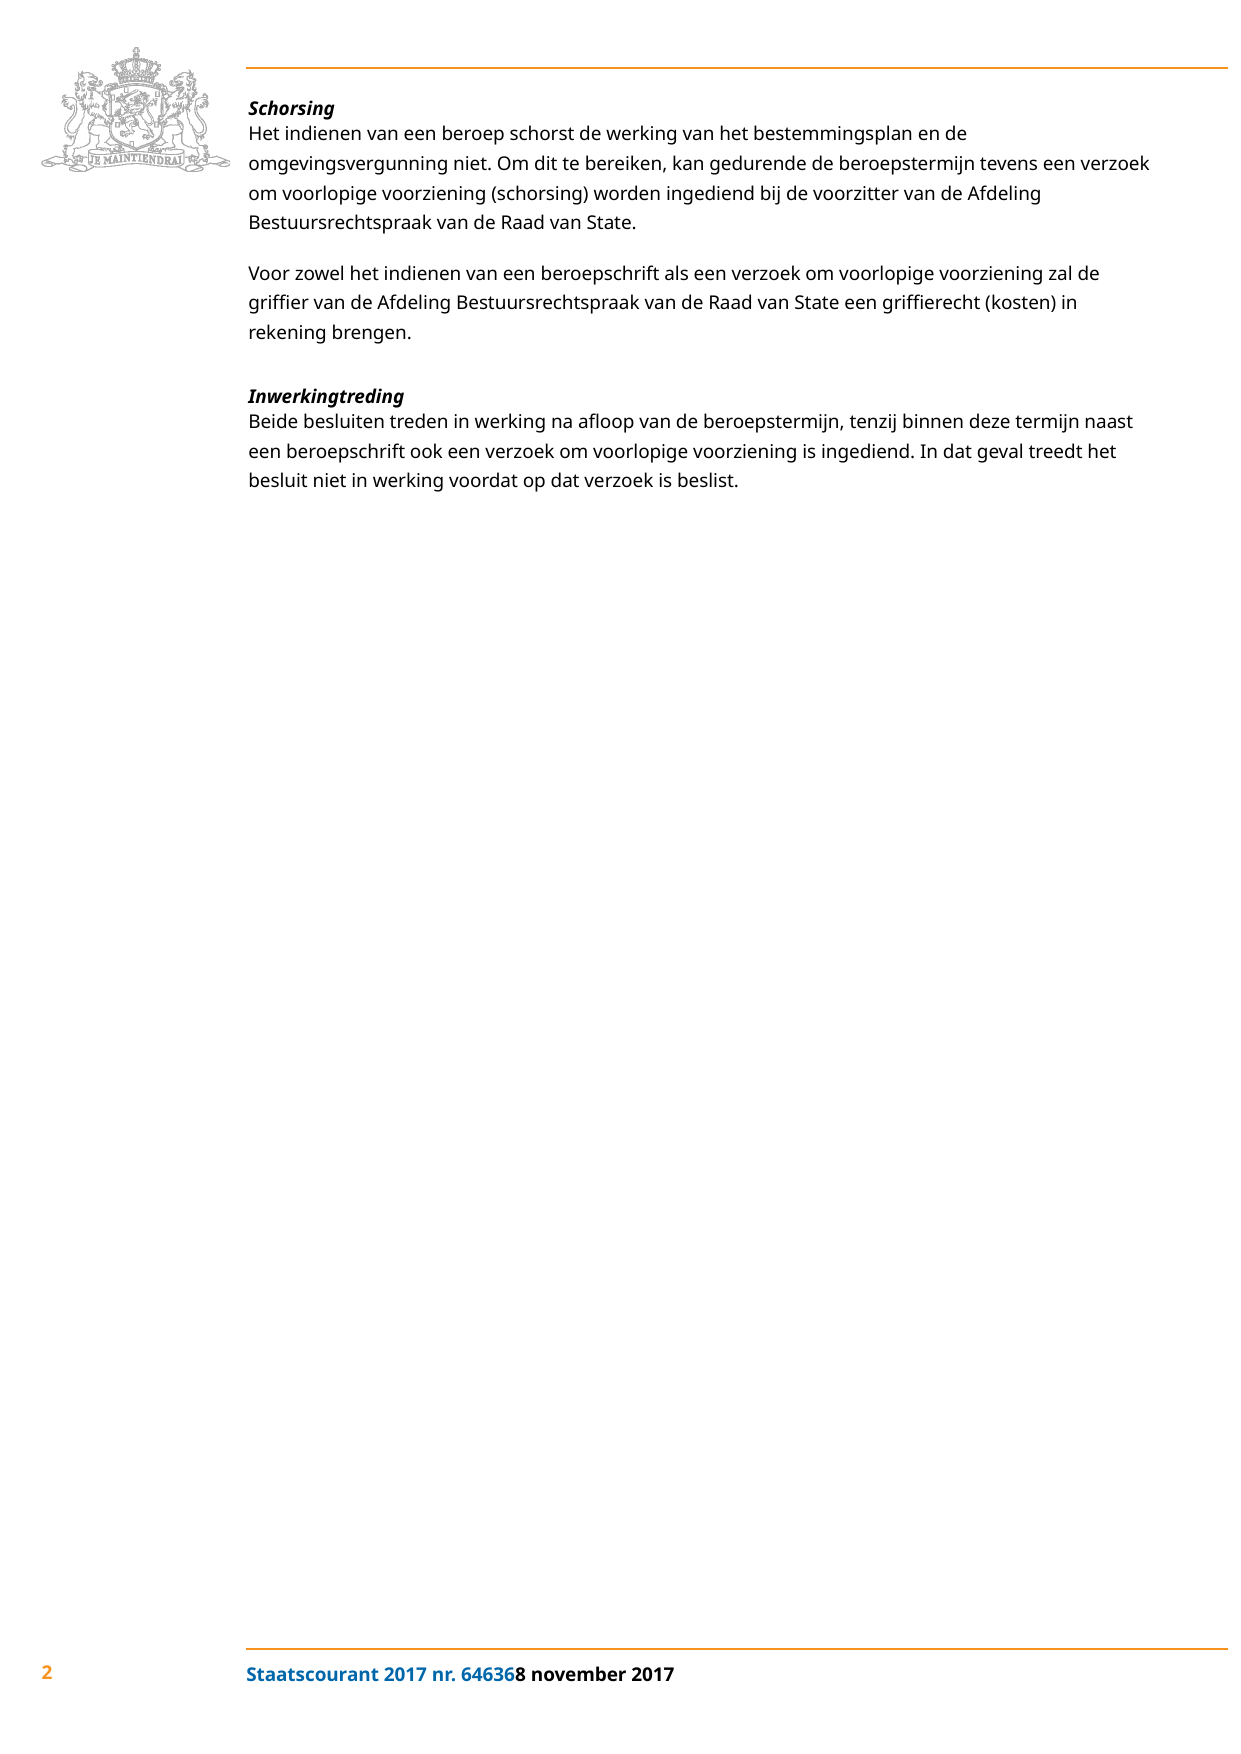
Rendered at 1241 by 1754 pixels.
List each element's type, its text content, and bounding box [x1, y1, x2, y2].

text Beide besluiten treden in werking na afloop van de beroepstermijn, tenzij binnen deze termijn naast een beroepschrift ook een verzoek om voorlopige voorziening is ingediend. In dat geval treedt het besluit niet in werking voordat op dat verzoek is beslist. [248, 408, 1152, 493]
text Voor zowel het indienen van een beroepschrift als een verzoek om voorlopige voorziening zal de griffier van de Afdeling Bestuursrechtspraak van de Raad van State een griffierecht (kosten) in rekening brengen. [248, 260, 1152, 344]
text Inwerkingtreding [248, 383, 1152, 408]
text Schorsing [248, 95, 1152, 121]
text Het indienen van een beroep schorst de werking van het bestemmingsplan en de omgevingsvergunning niet. Om dit te bereiken, kan gedurende de beroepstermijn tevens een verzoek om voorlopige voorziening (schorsing) worden ingediend bij de voorzitter van de Afdeling Bestuursrechtspraak van de Raad van State. [248, 121, 1152, 235]
picture [41, 47, 231, 172]
